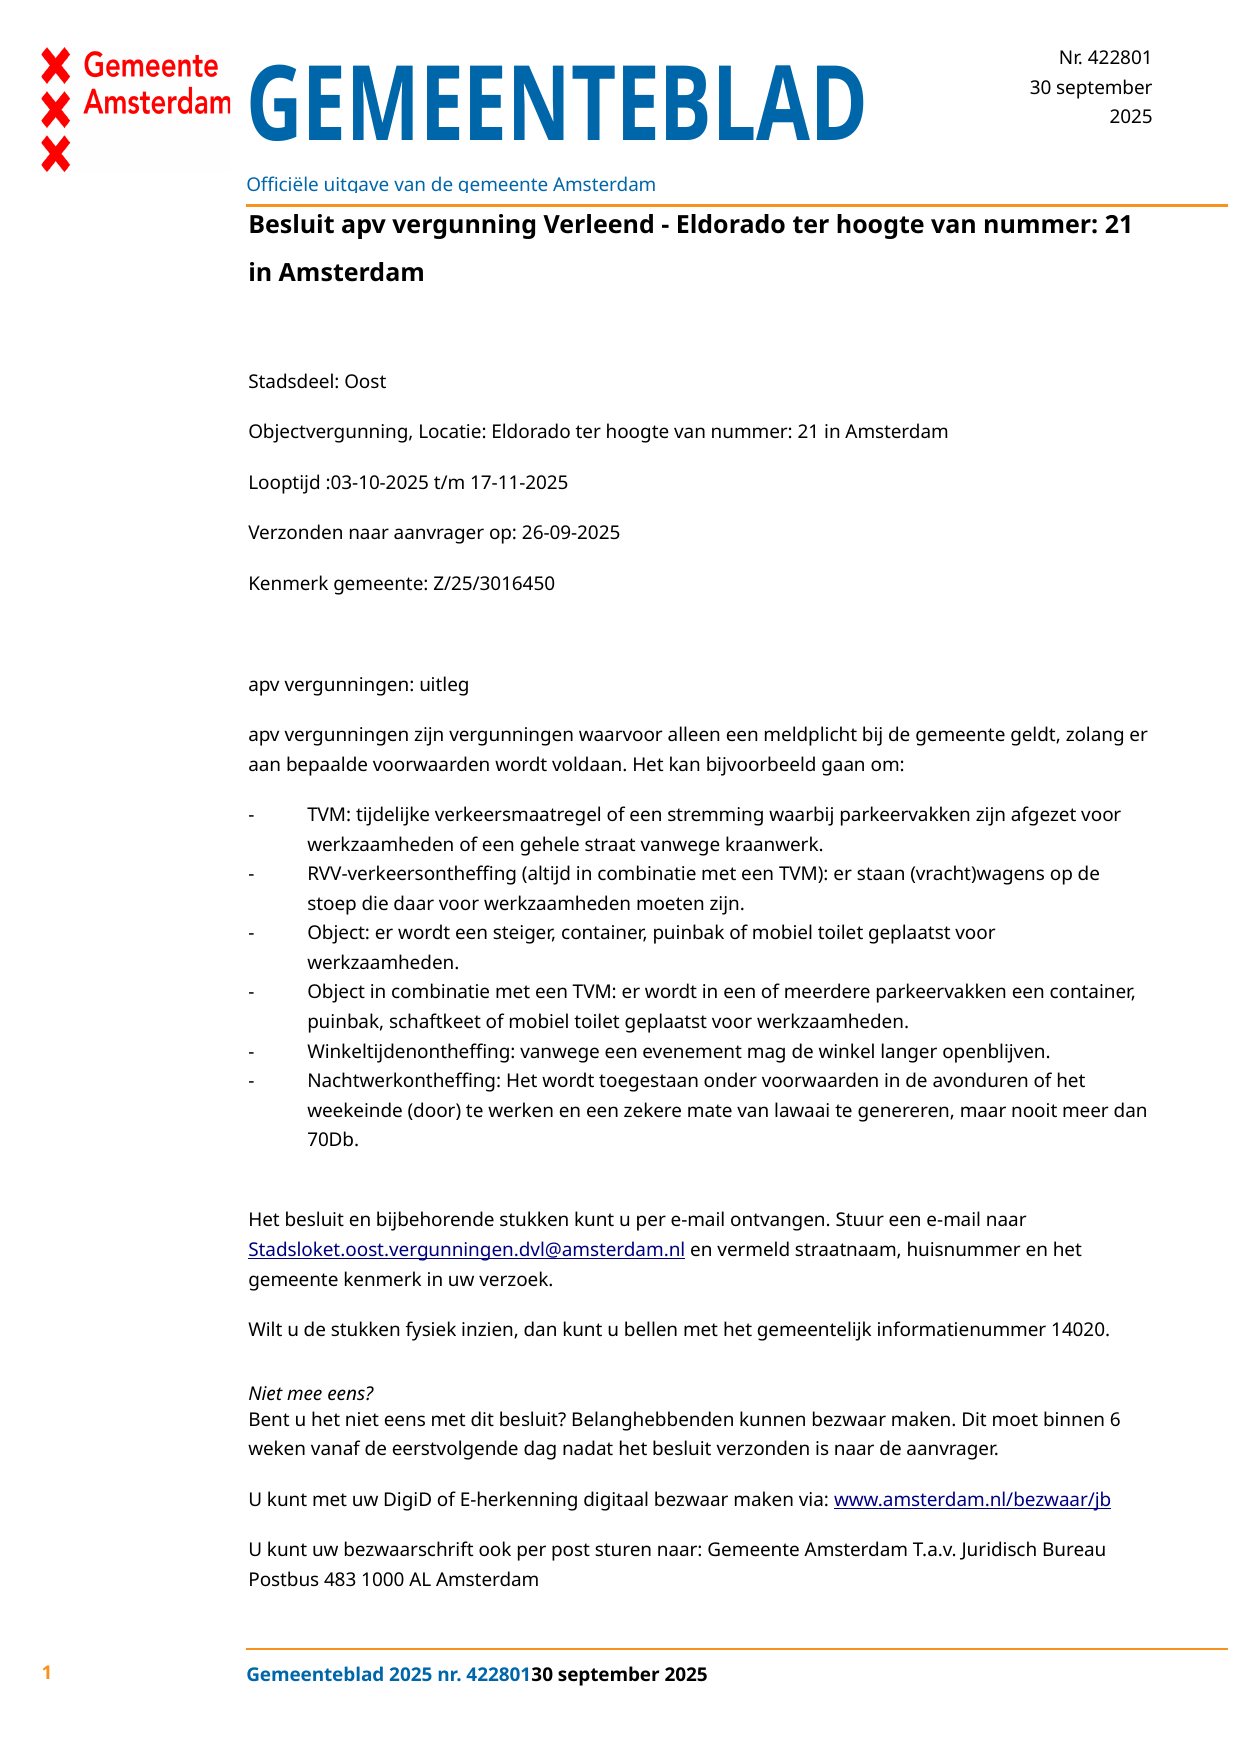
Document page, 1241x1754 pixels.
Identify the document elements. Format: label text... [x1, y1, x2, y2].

text Wilt u de stukken fysiek inzien, dan kunt u bellen met het gemeentelijk informatienummer 14020. [248, 1316, 1152, 1342]
text Verzonden naar aanvrager op: 26-09-2025 [248, 519, 1152, 545]
list Winkeltijdenontheffing: vanwege een evenement mag de winkel langer openblijven. [248, 1038, 1152, 1064]
text Objectvergunning, Locatie: Eldorado ter hoogte van nummer: 21 in Amsterdam [248, 419, 1152, 444]
list TVM: tijdelijke verkeersmaatregel of een stremming waarbij parkeervakken zijn afgezet voor werkzaamheden of een gehele straat vanwege kraanwerk. [248, 801, 1152, 857]
text Besluit apv vergunning Verleend - Eldorado ter hoogte van nummer: 21 in Amsterdam [248, 207, 1152, 288]
text Niet mee eens? [248, 1380, 1152, 1406]
list Object in combinatie met een TVM: er wordt in een of meerdere parkeervakken een container, puinbak, schaftkeet of mobiel toilet geplaatst voor werkzaamheden. [248, 979, 1152, 1034]
list Object: er wordt een steiger, container, puinbak of mobiel toilet geplaatst voor werkzaamheden. [248, 919, 1152, 975]
text Stadsdeel: Oost [248, 368, 1152, 394]
text Het besluit en bijbehorende stukken kunt u per e-mail ontvangen. Stuur een e-mail naar Stadsloket.oost.vergunningen.dvl@amsterdam.nl en vermeld straatnaam, huisnummer en het gemeente kenmerk in uw verzoek. [248, 1207, 1152, 1292]
list RVV-verkeersontheffing (altijd in combinatie met een TVM): er staan (vracht)wagens op de stoep die daar voor werkzaamheden moeten zijn. [248, 860, 1152, 916]
text apv vergunningen zijn vergunningen waarvoor alleen een meldplicht bij de gemeente geldt, zolang er aan bepaalde voorwaarden wordt voldaan. Het kan bijvoorbeeld gaan om: [248, 721, 1152, 777]
text Looptijd :03-10-2025 t/m 17-11-2025 [248, 469, 1152, 495]
list Nachtwerkontheffing: Het wordt toegestaan onder voorwaarden in de avonduren of het weekeinde (door) te werken en een zekere mate van lawaai te genereren, maar nooit meer dan 70Db. [248, 1067, 1152, 1152]
text apv vergunningen: uitleg [248, 671, 1152, 697]
text Bent u het niet eens met dit besluit? Belanghebbenden kunnen bezwaar maken. Dit moet binnen 6 weken vanaf de eerstvolgende dag nadat het besluit verzonden is naar de aanvrager. [248, 1406, 1152, 1461]
text U kunt uw bezwaarschrift ook per post sturen naar: Gemeente Amsterdam T.a.v. Juridisch Bureau Postbus 483 1000 AL Amsterdam [248, 1536, 1152, 1592]
text U kunt met uw DigiD of E-herkenning digitaal bezwaar maken via: www.amsterdam.nl/bezwaar/jb [248, 1486, 1152, 1512]
picture [41, 47, 231, 172]
text Kenmerk gemeente: Z/25/3016450 [248, 570, 1152, 596]
